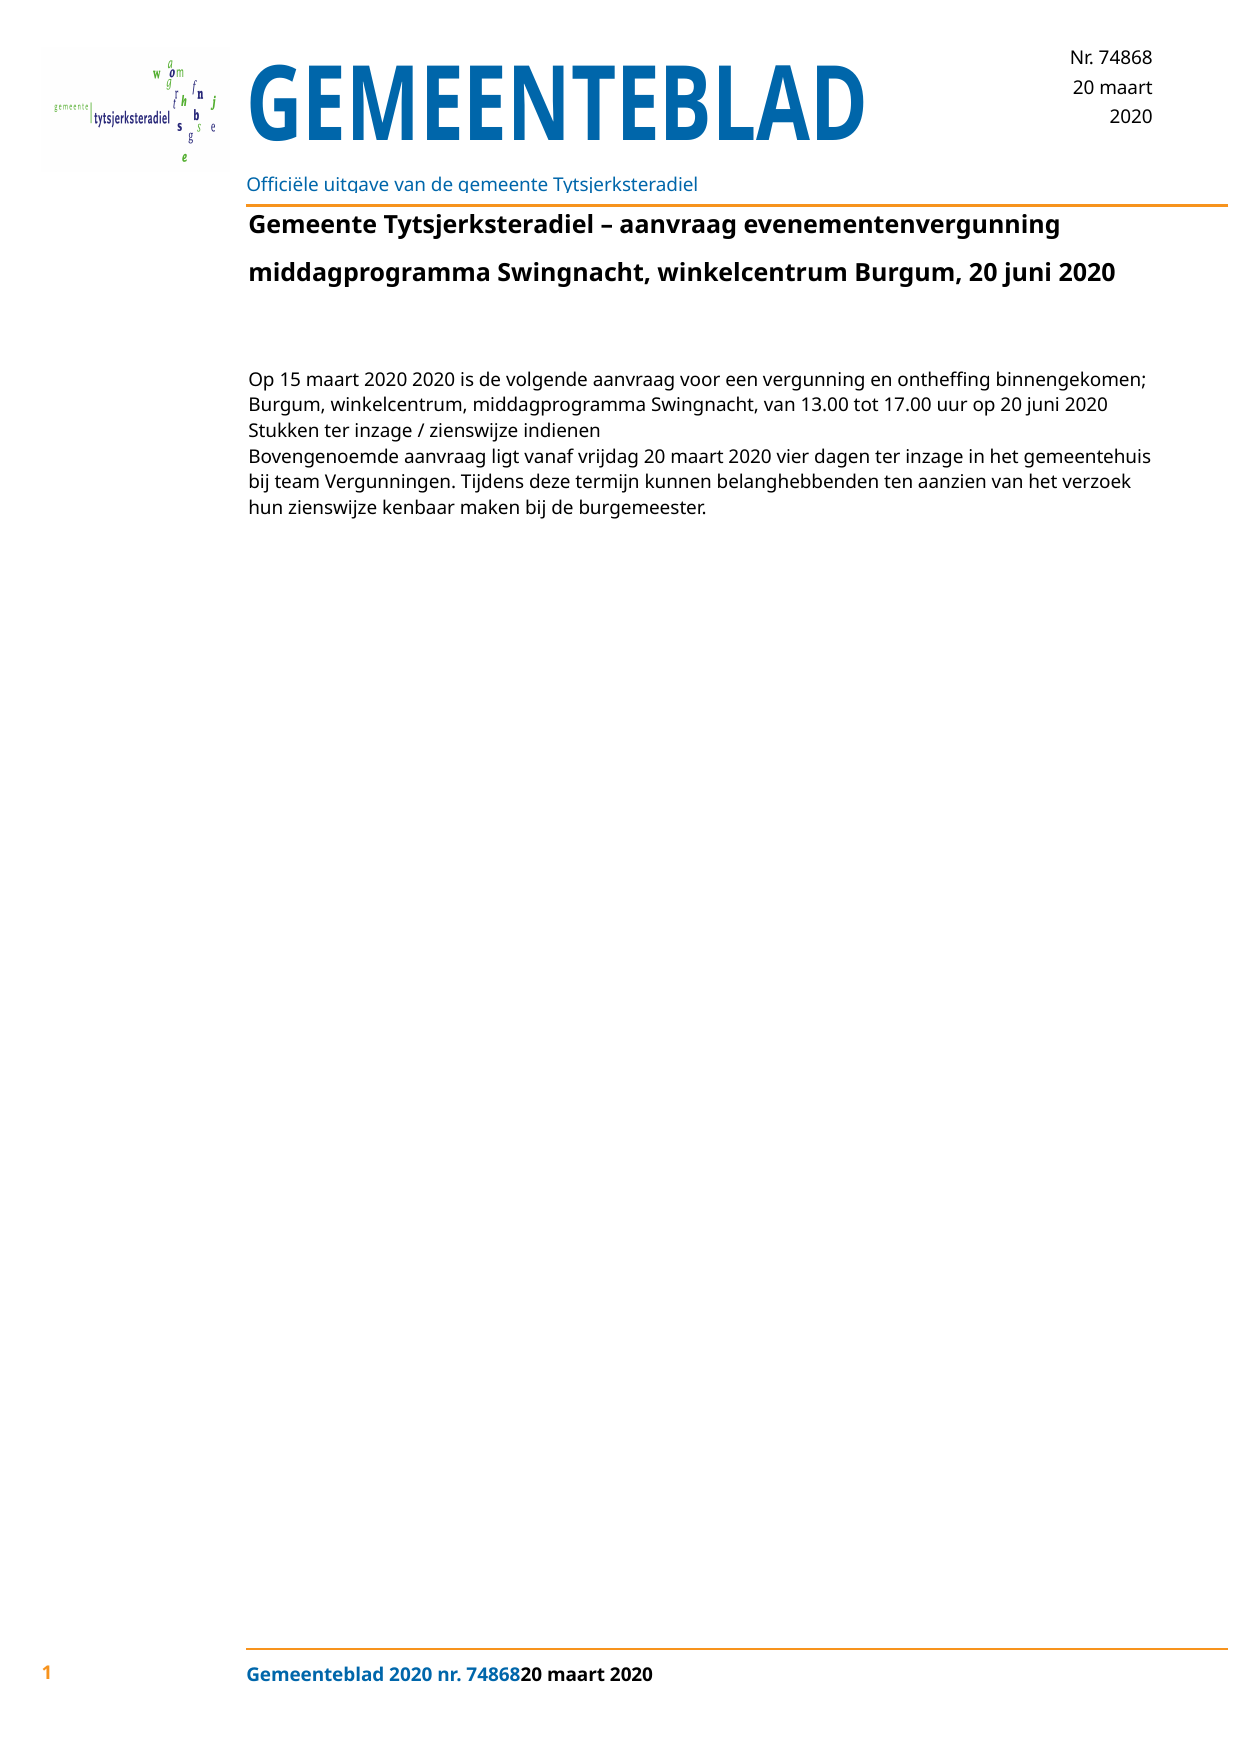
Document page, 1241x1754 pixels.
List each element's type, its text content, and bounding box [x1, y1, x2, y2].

text Burgum, winkelcentrum, middagprogramma Swingnacht, van 13.00 tot 17.00 uur op 20 juni 2020 [248, 391, 1152, 417]
text Op 15 maart 2020 2020 is de volgende aanvraag voor een vergunning en ontheffing binnengekomen; [248, 366, 1152, 391]
text Stukken ter inzage / zienswijze indienen [248, 417, 1152, 443]
text Gemeente Tytsjerksteradiel – aanvraag evenementenvergunning middagprogramma Swingnacht, winkelcentrum Burgum, 20 juni 2020 [248, 207, 1152, 288]
picture [41, 47, 231, 172]
text Bovengenoemde aanvraag ligt vanaf vrijdag 20 maart 2020 vier dagen ter inzage in het gemeentehuis bij team Vergunningen. Tijdens deze termijn kunnen belanghebbenden ten aanzien van het verzoek hun zienswijze kenbaar maken bij de burgemeester. [248, 443, 1152, 520]
